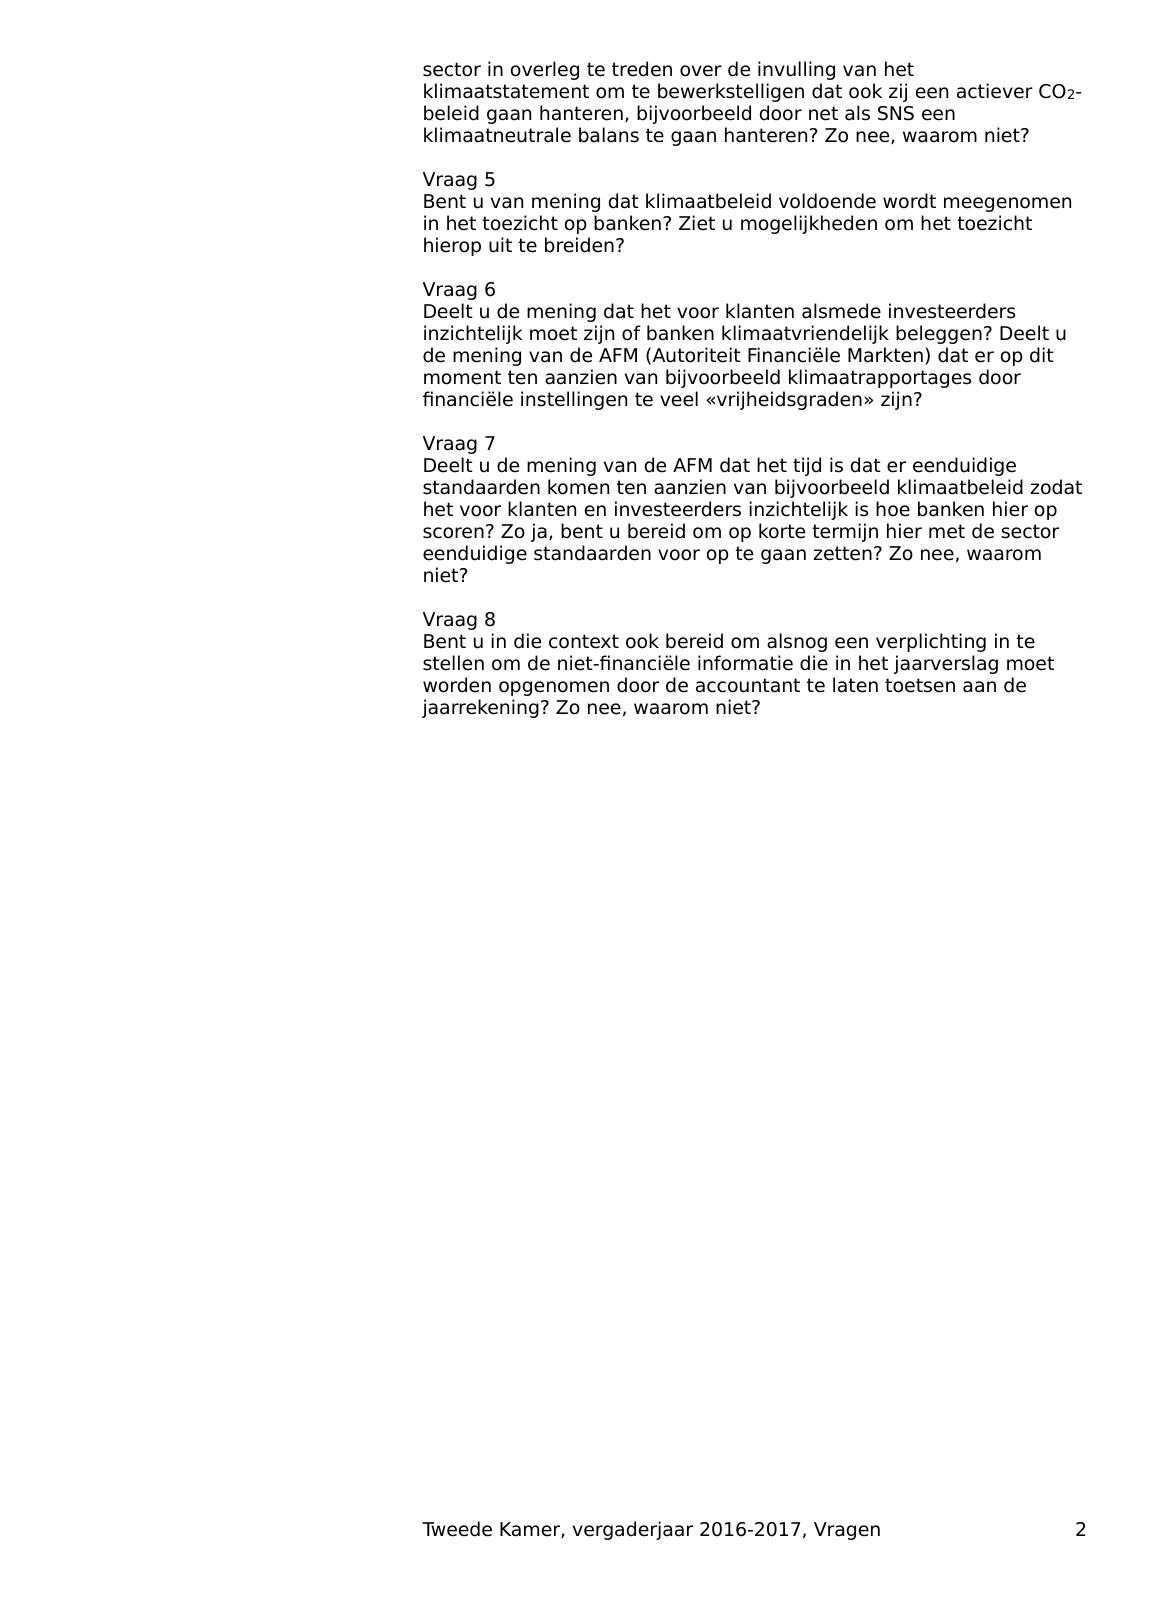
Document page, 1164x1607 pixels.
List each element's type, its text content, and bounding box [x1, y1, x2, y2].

text Vraag 5 [422, 169, 1087, 191]
text Vraag 7 [422, 433, 1087, 455]
text Bent u in die context ook bereid om alsnog een verplichting in te stellen om de niet-financiële informatie die in het jaarverslag moet worden opgenomen door de accountant te laten toetsen aan de jaarrekening? Zo nee, waarom niet? [422, 631, 1087, 719]
text Bent u van mening dat klimaatbeleid voldoende wordt meegenomen in het toezicht op banken? Ziet u mogelijkheden om het toezicht hierop uit te breiden? [422, 191, 1087, 257]
text Deelt u de mening van de AFM dat het tijd is dat er eenduidige standaarden komen ten aanzien van bijvoorbeeld klimaatbeleid zodat het voor klanten en investeerders inzichtelijk is hoe banken hier op scoren? Zo ja, bent u bereid om op korte termijn hier met de sector eenduidige standaarden voor op te gaan zetten? Zo nee, waarom niet? [422, 455, 1087, 587]
text sector in overleg te treden over de invulling van het klimaatstatement om te bewerkstelligen dat ook zij een actiever CO2-beleid gaan hanteren, bijvoorbeeld door net als SNS een klimaatneutrale balans te gaan hanteren? Zo nee, waarom niet? [422, 59, 1087, 147]
text Deelt u de mening dat het voor klanten alsmede investeerders inzichtelijk moet zijn of banken klimaatvriendelijk beleggen? Deelt u de mening van de AFM (Autoriteit Financiële Markten) dat er op dit moment ten aanzien van bijvoorbeeld klimaatrapportages door financiële instellingen te veel «vrijheidsgraden» zijn? [422, 301, 1087, 411]
text Vraag 8 [422, 609, 1087, 631]
text Vraag 6 [422, 279, 1087, 301]
